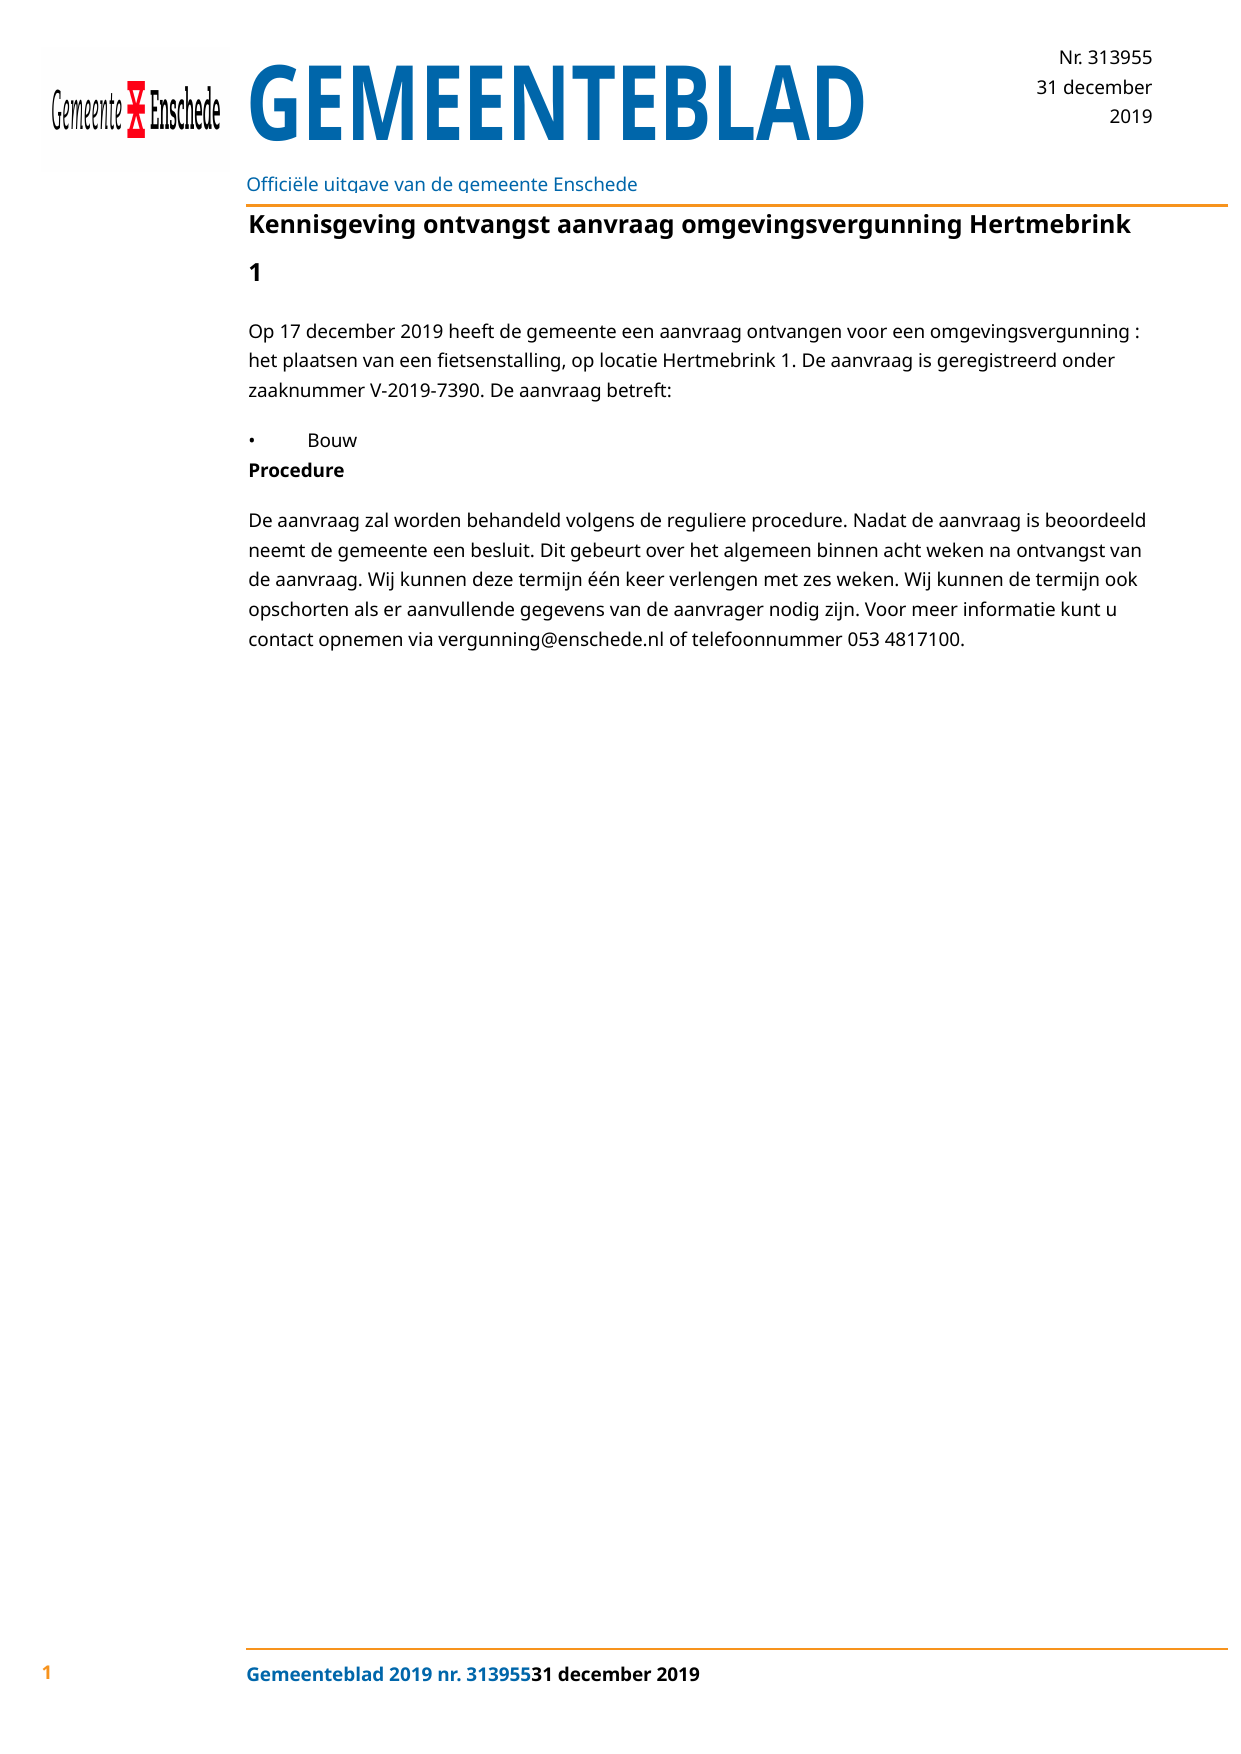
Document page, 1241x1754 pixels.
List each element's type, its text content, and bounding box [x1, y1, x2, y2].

text Kennisgeving ontvangst aanvraag omgevingsvergunning Hertmebrink 1 [248, 207, 1152, 288]
picture [41, 47, 231, 172]
text Op 17 december 2019 heeft de gemeente een aanvraag ontvangen voor een omgevingsvergunning : het plaatsen van een fietsenstalling, op locatie Hertmebrink 1. De aanvraag is geregistreerd onder zaaknummer V-2019-7390. De aanvraag betreft: [248, 318, 1152, 403]
text Procedure [248, 457, 1152, 483]
text De aanvraag zal worden behandeld volgens de reguliere procedure. Nadat de aanvraag is beoordeeld neemt de gemeente een besluit. Dit gebeurt over het algemeen binnen acht weken na ontvangst van de aanvraag. Wij kunnen deze termijn één keer verlengen met zes weken. Wij kunnen de termijn ook opschorten als er aanvullende gegevens van de aanvrager nodig zijn. Voor meer informatie kunt u contact opnemen via vergunning@enschede.nl of telefoonnummer 053 4817100. [248, 507, 1152, 652]
list Bouw [248, 427, 1152, 453]
